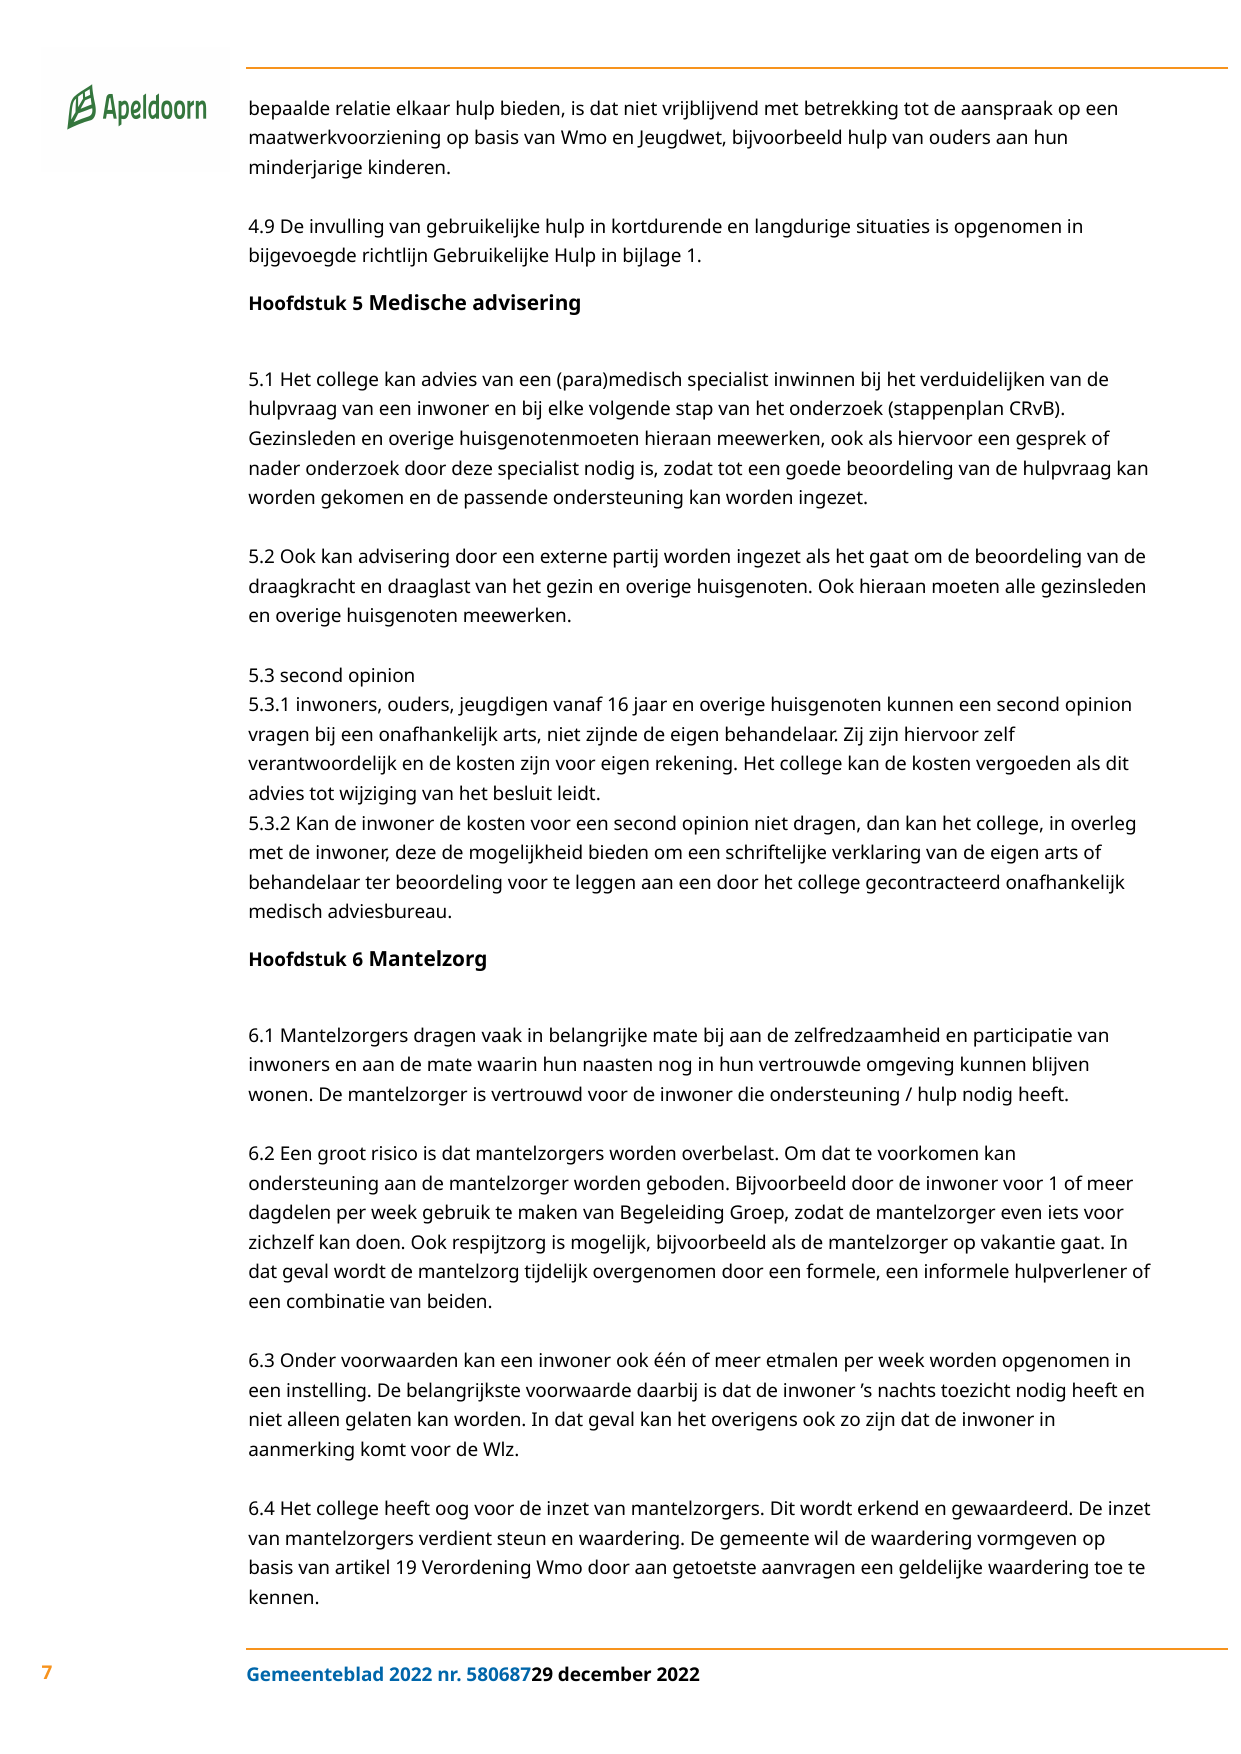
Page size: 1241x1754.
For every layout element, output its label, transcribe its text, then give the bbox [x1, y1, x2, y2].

text 5.3 second opinion [248, 662, 1152, 688]
text Hoofdstuk 6 Mantelzorg [248, 944, 1152, 973]
picture [41, 47, 231, 172]
text 6.3 Onder voorwaarden kan een inwoner ook één of meer etmalen per week worden opgenomen in een instelling. De belangrijkste voorwaarde daarbij is dat de inwoner ’s nachts toezicht nodig heeft en niet alleen gelaten kan worden. In dat geval kan het overigens ook zo zijn dat de inwoner in aanmerking komt voor de Wlz. [248, 1347, 1152, 1462]
text 6.4 Het college heeft oog voor de inzet van mantelzorgers. Dit wordt erkend en gewaardeerd. De inzet van mantelzorgers verdient steun en waardering. De gemeente wil de waardering vormgeven op basis van artikel 19 Verordening Wmo door aan getoetste aanvragen een geldelijke waardering toe te kennen. [248, 1495, 1152, 1610]
text 5.2 Ook kan advisering door een externe partij worden ingezet als het gaat om de beoordeling van de draagkracht en draaglast van het gezin en overige huisgenoten. Ook hieraan moeten alle gezinsleden en overige huisgenoten meewerken. [248, 543, 1152, 628]
text 5.1 Het college kan advies van een (para)medisch specialist inwinnen bij het verduidelijken van de hulpvraag van een inwoner en bij elke volgende stap van het onderzoek (stappenplan CRvB). Gezinsleden en overige huisgenotenmoeten hieraan meewerken, ook als hiervoor een gesprek of nader onderzoek door deze specialist nodig is, zodat tot een goede beoordeling van de hulpvraag kan worden gekomen en de passende ondersteuning kan worden ingezet. [248, 366, 1152, 510]
text Hoofdstuk 5 Medische advisering [248, 288, 1152, 317]
text 5.3.2 Kan de inwoner de kosten voor een second opinion niet dragen, dan kan het college, in overleg met de inwoner, deze de mogelijkheid bieden om een schriftelijke verklaring van de eigen arts of behandelaar ter beoordeling voor te leggen aan een door het college gecontracteerd onafhankelijk medisch adviesbureau. [248, 810, 1152, 924]
text 4.9 De invulling van gebruikelijke hulp in kortdurende en langdurige situaties is opgenomen in bijgevoegde richtlijn Gebruikelijke Hulp in bijlage 1. [248, 213, 1152, 268]
text bepaalde relatie elkaar hulp bieden, is dat niet vrijblijvend met betrekking tot de aanspraak op een maatwerkvoorziening op basis van Wmo en Jeugdwet, bijvoorbeeld hulp van ouders aan hun minderjarige kinderen. [248, 95, 1152, 180]
text 6.1 Mantelzorgers dragen vaak in belangrijke mate bij aan de zelfredzaamheid en participatie van inwoners en aan de mate waarin hun naasten nog in hun vertrouwde omgeving kunnen blijven wonen. De mantelzorger is vertrouwd voor de inwoner die ondersteuning / hulp nodig heeft. [248, 1022, 1152, 1107]
text 5.3.1 inwoners, ouders, jeugdigen vanaf 16 jaar en overige huisgenoten kunnen een second opinion vragen bij een onafhankelijk arts, niet zijnde de eigen behandelaar. Zij zijn hiervoor zelf verantwoordelijk en de kosten zijn voor eigen rekening. Het college kan de kosten vergoeden als dit advies tot wijziging van het besluit leidt. [248, 691, 1152, 806]
text 6.2 Een groot risico is dat mantelzorgers worden overbelast. Om dat te voorkomen kan ondersteuning aan de mantelzorger worden geboden. Bijvoorbeeld door de inwoner voor 1 of meer dagdelen per week gebruik te maken van Begeleiding Groep, zodat de mantelzorger even iets voor zichzelf kan doen. Ook respijtzorg is mogelijk, bijvoorbeeld als de mantelzorger op vakantie gaat. In dat geval wordt de mantelzorg tijdelijk overgenomen door een formele, een informele hulpverlener of een combinatie van beiden. [248, 1140, 1152, 1314]
